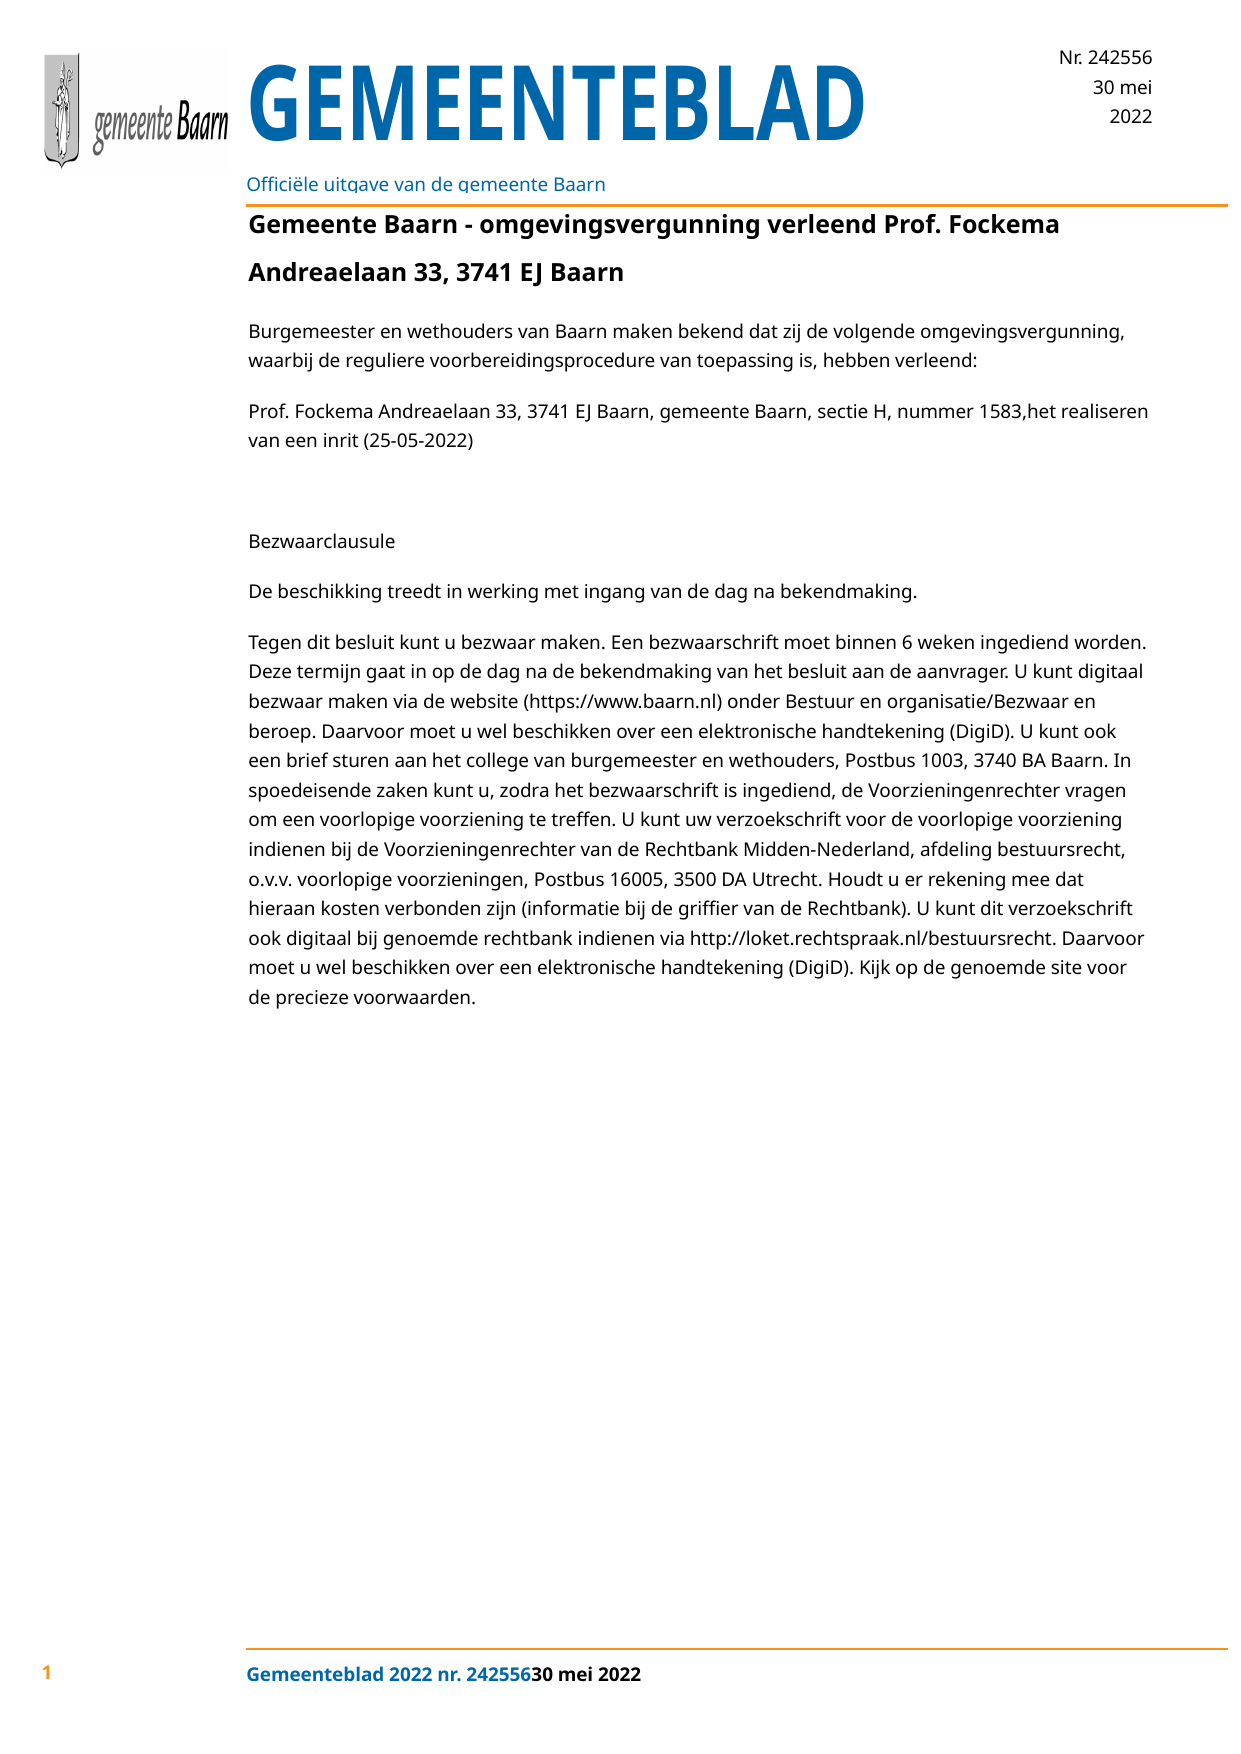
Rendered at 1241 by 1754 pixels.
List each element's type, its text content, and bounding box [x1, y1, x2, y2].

text Prof. Fockema Andreaelaan 33, 3741 EJ Baarn, gemeente Baarn, sectie H, nummer 1583,het realiseren van een inrit (25-05-2022) [248, 398, 1152, 453]
text Tegen dit besluit kunt u bezwaar maken. Een bezwaarschrift moet binnen 6 weken ingediend worden. Deze termijn gaat in op de dag na de bekendmaking van het besluit aan de aanvrager. U kunt digitaal bezwaar maken via de website (https://www.baarn.nl) onder Bestuur en organisatie/Bezwaar en beroep. Daarvoor moet u wel beschikken over een elektronische handtekening (DigiD). U kunt ook een brief sturen aan het college van burgemeester en wethouders, Postbus 1003, 3740 BA Baarn. In spoedeisende zaken kunt u, zodra het bezwaarschrift is ingediend, de Voorzieningenrechter vragen om een voorlopige voorziening te treffen. U kunt uw verzoekschrift voor de voorlopige voorziening indienen bij de Voorzieningenrechter van de Rechtbank Midden-Nederland, afdeling bestuursrecht, o.v.v. voorlopige voorzieningen, Postbus 16005, 3500 DA Utrecht. Houdt u er rekening mee dat hieraan kosten verbonden zijn (informatie bij de griffier van de Rechtbank). U kunt dit verzoekschrift ook digitaal bij genoemde rechtbank indienen via http://loket.rechtspraak.nl/bestuursrecht. Daarvoor moet u wel beschikken over een elektronische handtekening (DigiD). Kijk op de genoemde site voor de precieze voorwaarden. [248, 629, 1152, 1010]
text Burgemeester en wethouders van Baarn maken bekend dat zij de volgende omgevingsvergunning, waarbij de reguliere voorbereidingsprocedure van toepassing is, hebben verleend: [248, 318, 1152, 373]
text De beschikking treedt in werking met ingang van de dag na bekendmaking. [248, 579, 1152, 604]
text Bezwaarclausule [248, 528, 1152, 554]
picture [41, 47, 231, 172]
text Gemeente Baarn - omgevingsvergunning verleend Prof. Fockema Andreaelaan 33, 3741 EJ Baarn [248, 207, 1152, 288]
